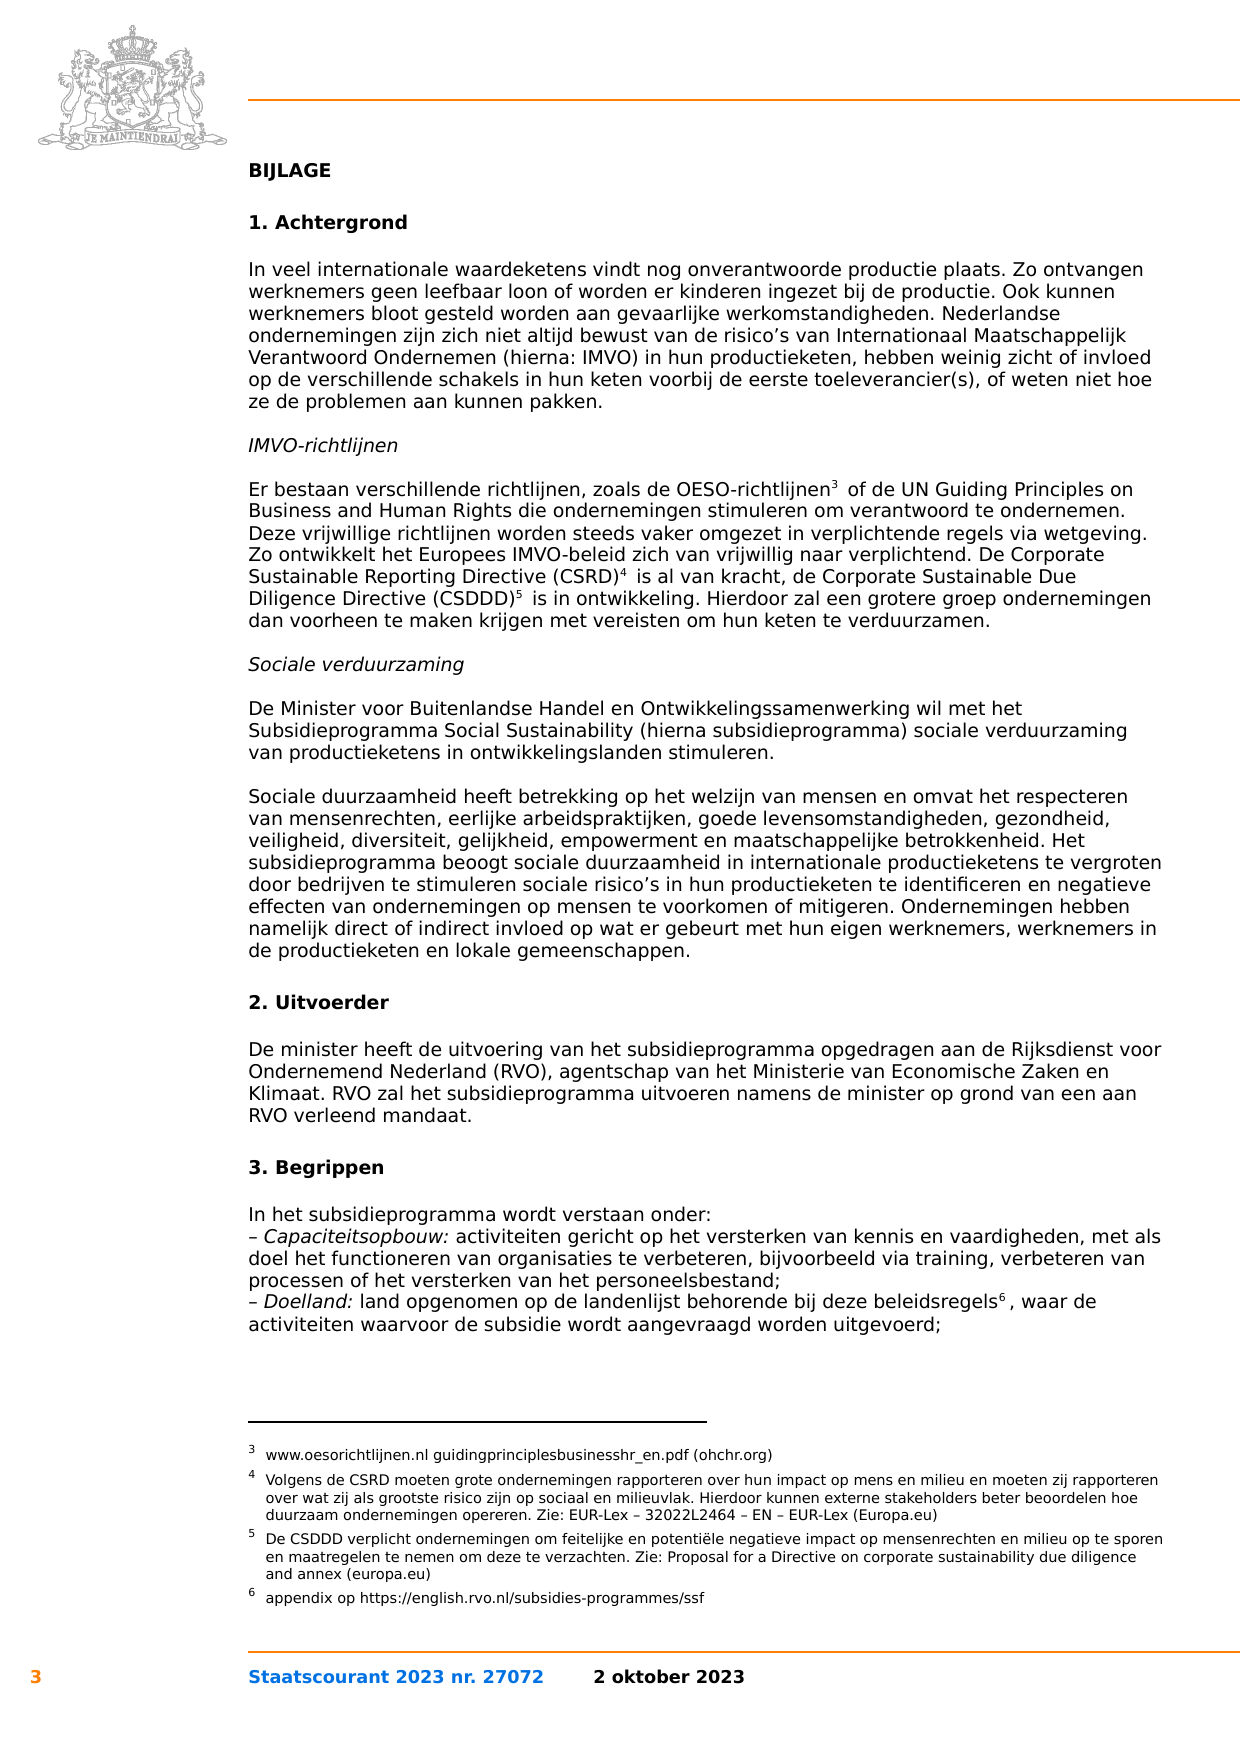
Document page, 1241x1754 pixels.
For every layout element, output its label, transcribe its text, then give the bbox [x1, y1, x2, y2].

text – Capaciteitsopbouw: activiteiten gericht op het versterken van kennis en vaardigheden, met als doel het functioneren van organisaties te verbeteren, bijvoorbeeld via training, verbeteren van processen of het versterken van het personeelsbestand; [248, 1226, 1163, 1291]
subtitle IMVO-richtlijnen [248, 434, 1163, 457]
text Sociale duurzaamheid heeft betrekking op het welzijn van mensen en omvat het respecteren van mensenrechten, eerlijke arbeidspraktijken, goede levensomstandigheden, gezondheid, veiligheid, diversiteit, gelijkheid, empowerment en maatschappelijke betrokkenheid. Het subsidieprogramma beoogt sociale duurzaamheid in internationale productieketens te vergroten door bedrijven te stimuleren sociale risico’s in hun productieketen te identificeren en negatieve effecten van ondernemingen op mensen te voorkomen of mitigeren. Ondernemingen hebben namelijk direct of indirect invloed op wat er gebeurt met hun eigen werknemers, werknemers in de productieketen en lokale gemeenschappen. [248, 786, 1163, 962]
text – Doelland: land opgenomen op de landenlijst behorende bij deze beleidsregels, waar de activiteiten waarvoor de subsidie wordt aangevraagd worden uitgevoerd; [248, 1291, 1163, 1335]
text In veel internationale waardeketens vindt nog onverantwoorde productie plaats. Zo ontvangen werknemers geen leefbaar loon of worden er kinderen ingezet bij de productie. Ook kunnen werknemers bloot gesteld worden aan gevaarlijke werkomstandigheden. Nederlandse ondernemingen zijn zich niet altijd bewust van de risico’s van Internationaal Maatschappelijk Verantwoord Ondernemen (hierna: IMVO) in hun productieketen, hebben weinig zicht of invloed op de verschillende schakels in hun keten voorbij de eerste toeleverancier(s), of weten niet hoe ze de problemen aan kunnen pakken. [248, 259, 1163, 413]
subtitle Sociale verduurzaming [248, 654, 1163, 676]
text De CSDDD verplicht ondernemingen om feitelijke en potentiële negatieve impact op mensenrechten en milieu op te sporen en maatregelen te nemen om deze te verzachten. Zie: Proposal for a Directive on corporate sustainability due diligence and annex (europa.eu) [248, 1527, 1163, 1583]
subtitle BIJLAGE [248, 160, 1163, 182]
text De minister heeft de uitvoering van het subsidieprogramma opgedragen aan de Rijksdienst voor Ondernemend Nederland (RVO), agentschap van het Ministerie van Economische Zaken en Klimaat. RVO zal het subsidieprogramma uitvoeren namens de minister op grond van een aan RVO verleend mandaat. [248, 1039, 1163, 1127]
text appendix op https://english.rvo.nl/subsidies-programmes/ssf [248, 1586, 1163, 1608]
text www.oesorichtlijnen.nl guidingprinciplesbusinesshr_en.pdf (ohchr.org) [248, 1443, 1163, 1465]
text De Minister voor Buitenlandse Handel en Ontwikkelingssamenwerking wil met het Subsidieprogramma Social Sustainability (hierna subsidieprogramma) sociale verduurzaming van productieketens in ontwikkelingslanden stimuleren. [248, 698, 1163, 764]
text Er bestaan verschillende richtlijnen, zoals de OESO-richtlijnen of de UN Guiding Principles on Business and Human Rights die ondernemingen stimuleren om verantwoord te ondernemen. Deze vrijwillige richtlijnen worden steeds vaker omgezet in verplichtende regels via wetgeving. Zo ontwikkelt het Europees IMVO-beleid zich van vrijwillig naar verplichtend. De Corporate Sustainable Reporting Directive (CSRD) is al van kracht, de Corporate Sustainable Due Diligence Directive (CSDDD) is in ontwikkeling. Hierdoor zal een grotere groep ondernemingen dan voorheen te maken krijgen met vereisten om hun keten te verduurzamen. [248, 478, 1163, 632]
subtitle 2. Uitvoerder [248, 992, 1163, 1014]
subtitle 3. Begrippen [248, 1157, 1163, 1178]
text Volgens de CSRD moeten grote ondernemingen rapporteren over hun impact op mens en milieu en moeten zij rapporteren over wat zij als grootste risico zijn op sociaal en milieuvlak. Hierdoor kunnen externe stakeholders beter beoordelen hoe duurzaam ondernemingen opereren. Zie: EUR-Lex – 32022L2464 – EN – EUR-Lex (Europa.eu) [248, 1468, 1163, 1524]
subtitle 1. Achtergrond [248, 212, 1163, 234]
text In het subsidieprogramma wordt verstaan onder: [248, 1203, 1163, 1226]
picture [38, 25, 227, 150]
